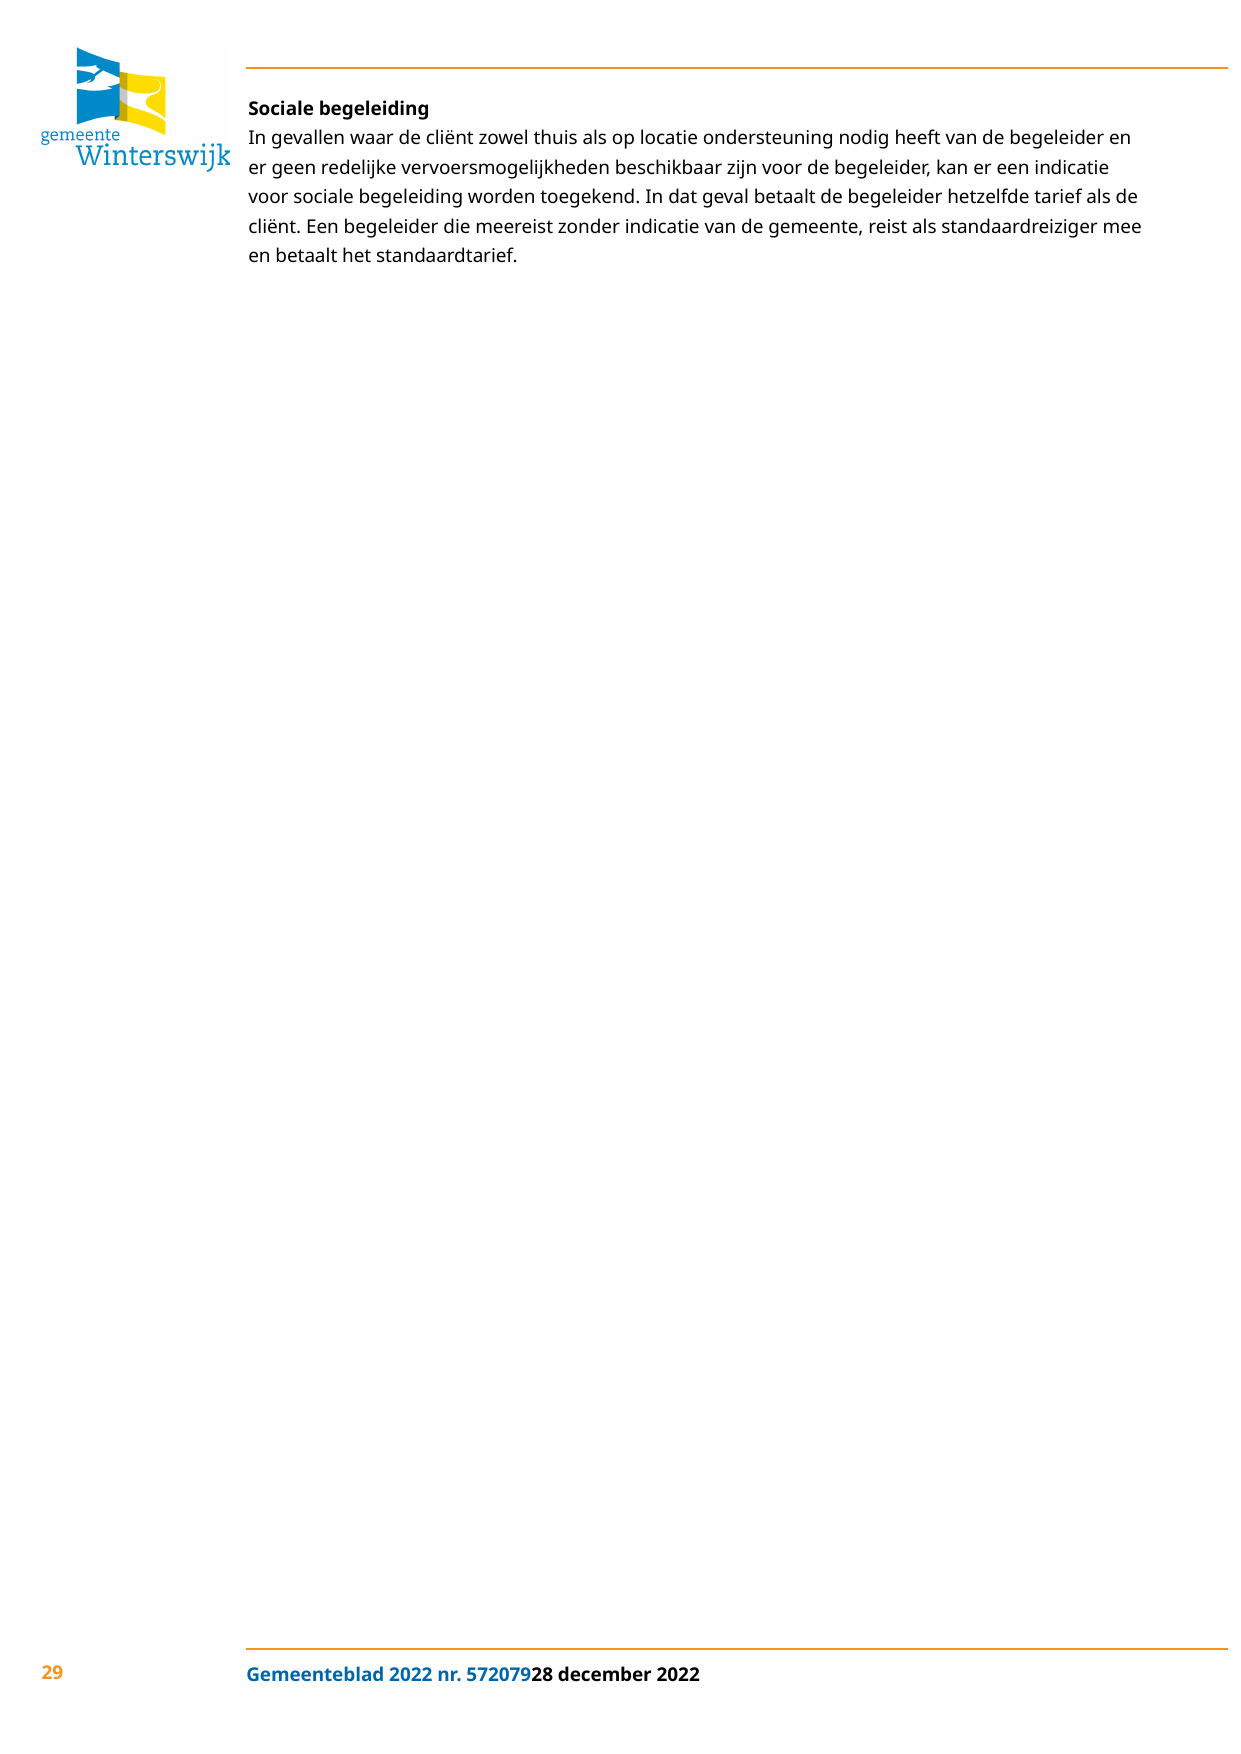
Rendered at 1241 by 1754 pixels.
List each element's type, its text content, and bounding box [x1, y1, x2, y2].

picture [225, 153, 231, 162]
text In gevallen waar de cliënt zowel thuis als op locatie ondersteuning nodig heeft van de begeleider en er geen redelijke vervoersmogelijkheden beschikbaar zijn voor de begeleider, kan er een indicatie voor sociale begeleiding worden toegekend. In dat geval betaalt de begeleider hetzelfde tarief als de cliënt. Een begeleider die meereist zonder indicatie van de gemeente, reist als standaardreiziger mee en betaalt het standaardtarief. [248, 124, 1152, 268]
text Sociale begeleiding [248, 95, 1152, 121]
picture [41, 47, 231, 172]
